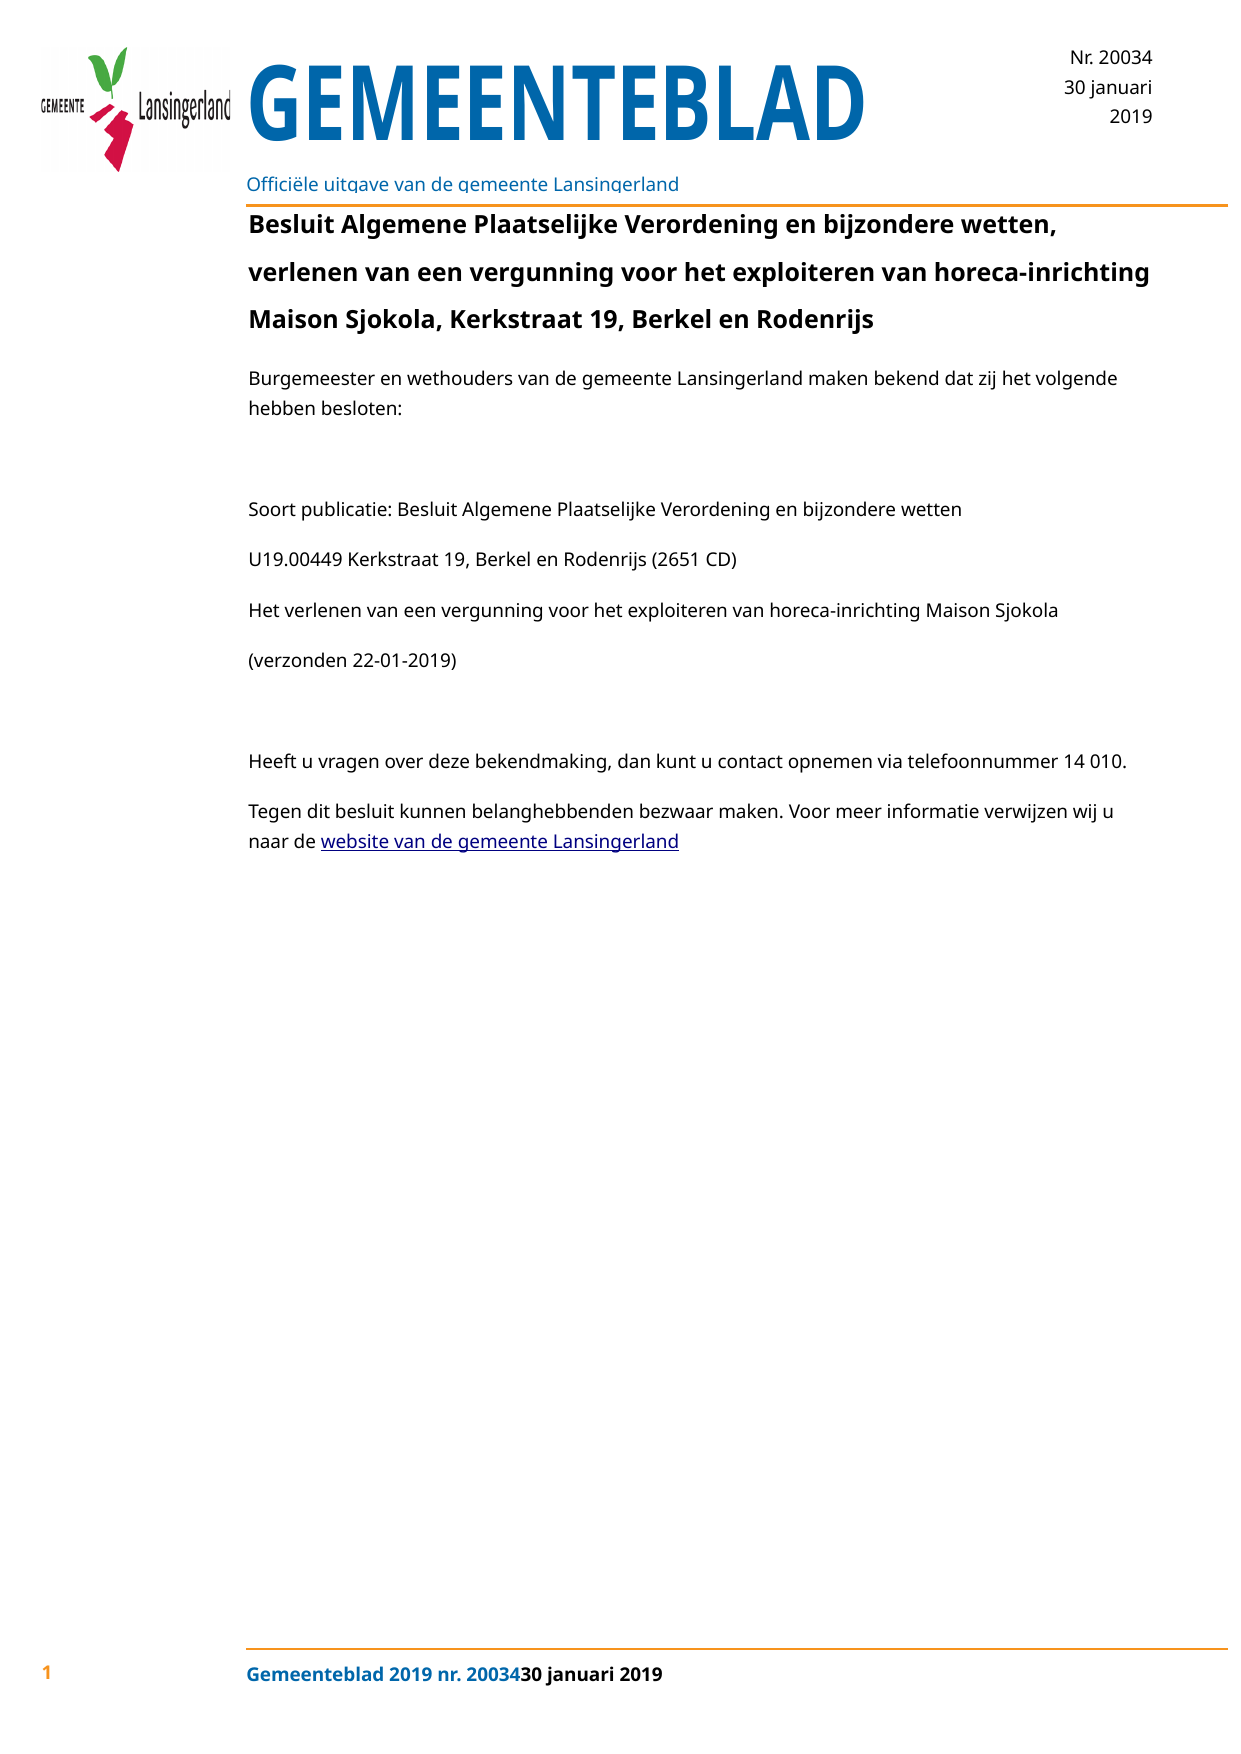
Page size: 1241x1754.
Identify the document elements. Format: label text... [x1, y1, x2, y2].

text Besluit Algemene Plaatselijke Verordening en bijzondere wetten, verlenen van een vergunning voor het exploiteren van horeca-inrichting Maison Sjokola, Kerkstraat 19, Berkel en Rodenrijs [248, 207, 1152, 336]
text U19.00449 Kerkstraat 19, Berkel en Rodenrijs (2651 CD) [248, 546, 1152, 572]
text (verzonden 22-01-2019) [248, 647, 1152, 673]
picture [41, 47, 231, 172]
text Burgemeester en wethouders van de gemeente Lansingerland maken bekend dat zij het volgende hebben besloten: [248, 366, 1152, 421]
text Heeft u vragen over deze bekendmaking, dan kunt u contact opnemen via telefoonnummer 14 010. [248, 748, 1152, 774]
text Soort publicatie: Besluit Algemene Plaatselijke Verordening en bijzondere wetten [248, 496, 1152, 522]
text Het verlenen van een vergunning voor het exploiteren van horeca-inrichting Maison Sjokola [248, 597, 1152, 622]
text Tegen dit besluit kunnen belanghebbenden bezwaar maken. Voor meer informatie verwijzen wij u naar de website van de gemeente Lansingerland [248, 798, 1152, 854]
